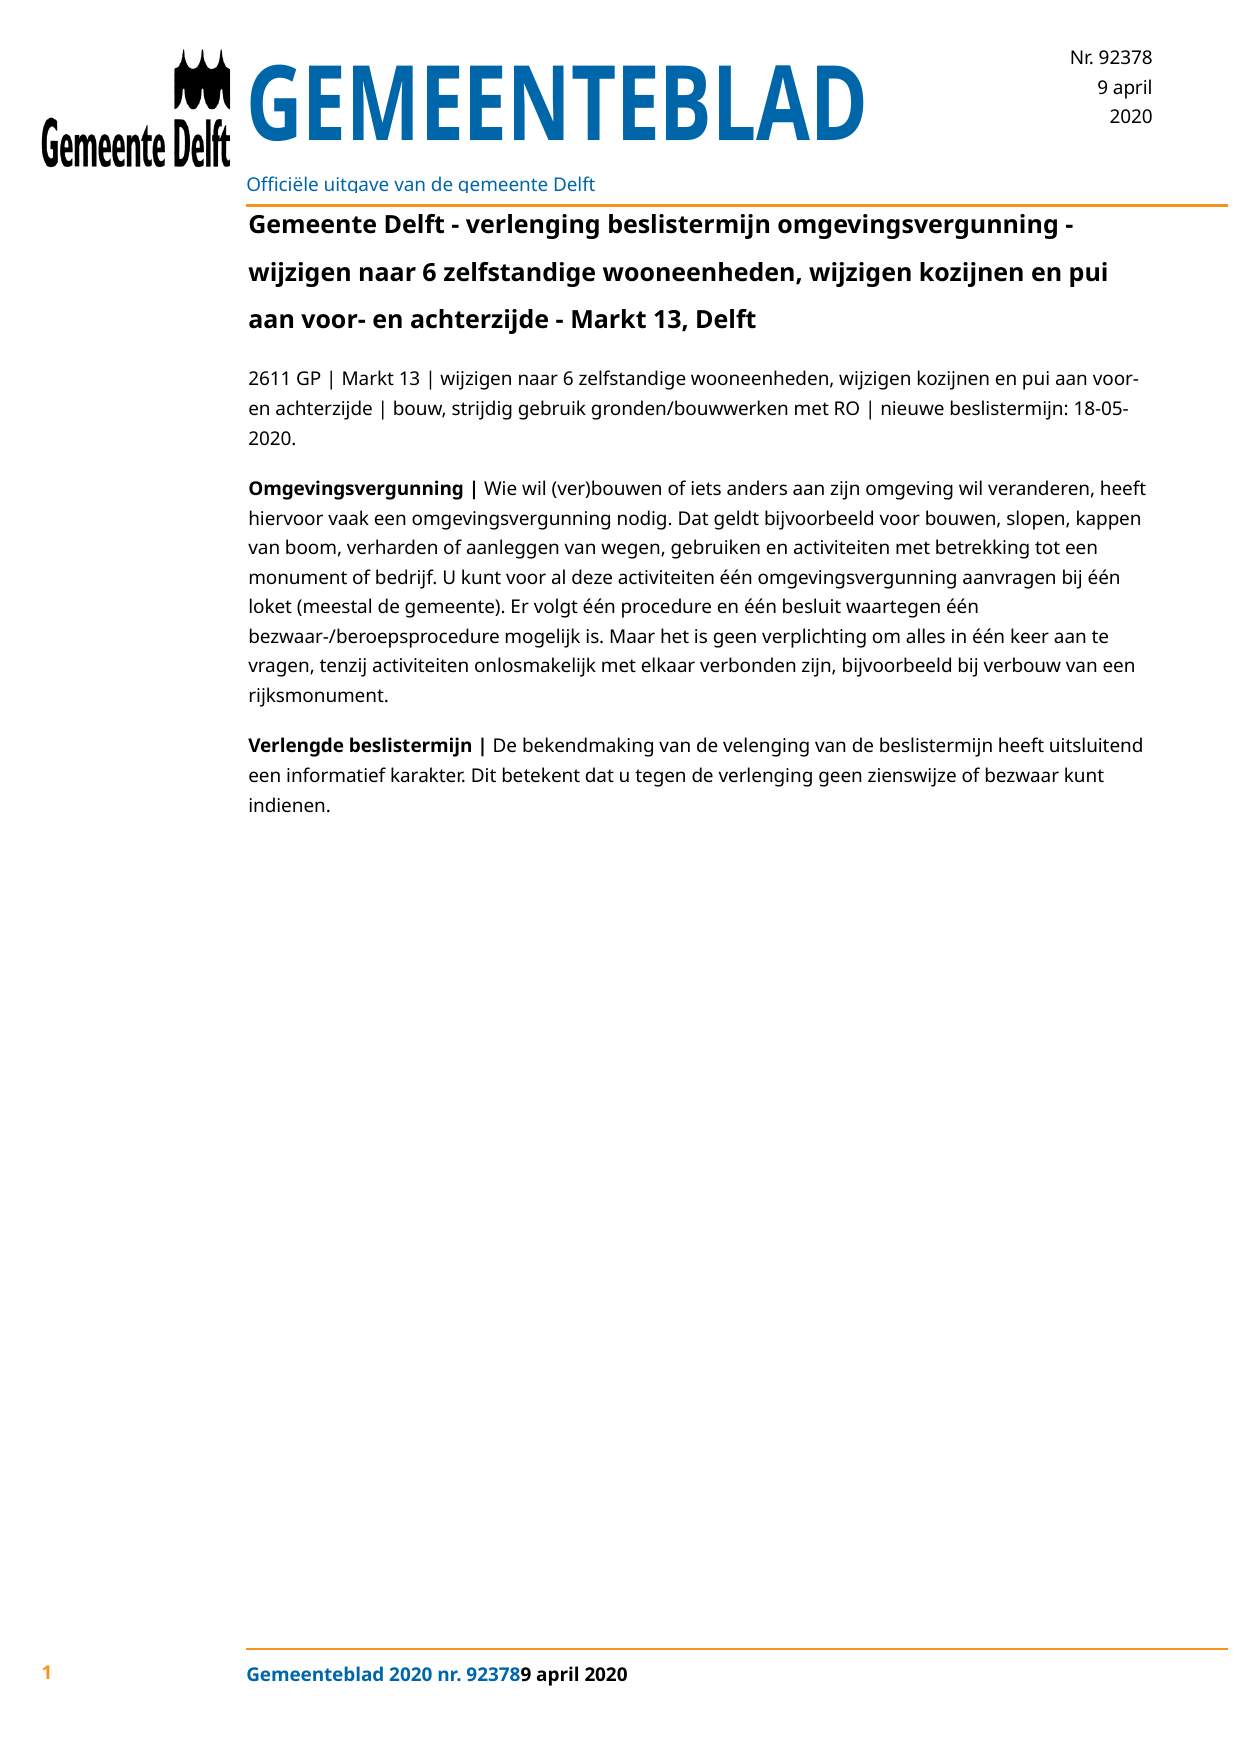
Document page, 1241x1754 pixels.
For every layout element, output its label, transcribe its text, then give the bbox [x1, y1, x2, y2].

picture [41, 47, 231, 172]
text Verlengde beslistermijn | De bekendmaking van de velenging van de beslistermijn heeft uitsluitend een informatief karakter. Dit betekent dat u tegen de verlenging geen zienswijze of bezwaar kunt indienen. [248, 733, 1152, 817]
text 2611 GP | Markt 13 | wijzigen naar 6 zelfstandige wooneenheden, wijzigen kozijnen en pui aan voor- en achterzijde | bouw, strijdig gebruik gronden/bouwwerken met RO | nieuwe beslistermijn: 18-05-2020. [248, 366, 1152, 450]
text Omgevingsvergunning | Wie wil (ver)bouwen of iets anders aan zijn omgeving wil veranderen, heeft hiervoor vaak een omgevingsvergunning nodig. Dat geldt bijvoorbeeld voor bouwen, slopen, kappen van boom, verharden of aanleggen van wegen, gebruiken en activiteiten met betrekking tot een monument of bedrijf. U kunt voor al deze activiteiten één omgevingsvergunning aanvragen bij één loket (meestal de gemeente). Er volgt één procedure en één besluit waartegen één bezwaar-/beroepsprocedure mogelijk is. Maar het is geen verplichting om alles in één keer aan te vragen, tenzij activiteiten onlosmakelijk met elkaar verbonden zijn, bijvoorbeeld bij verbouw van een rijksmonument. [248, 475, 1152, 708]
text Gemeente Delft - verlenging beslistermijn omgevingsvergunning - wijzigen naar 6 zelfstandige wooneenheden, wijzigen kozijnen en pui aan voor- en achterzijde - Markt 13, Delft [248, 207, 1152, 336]
